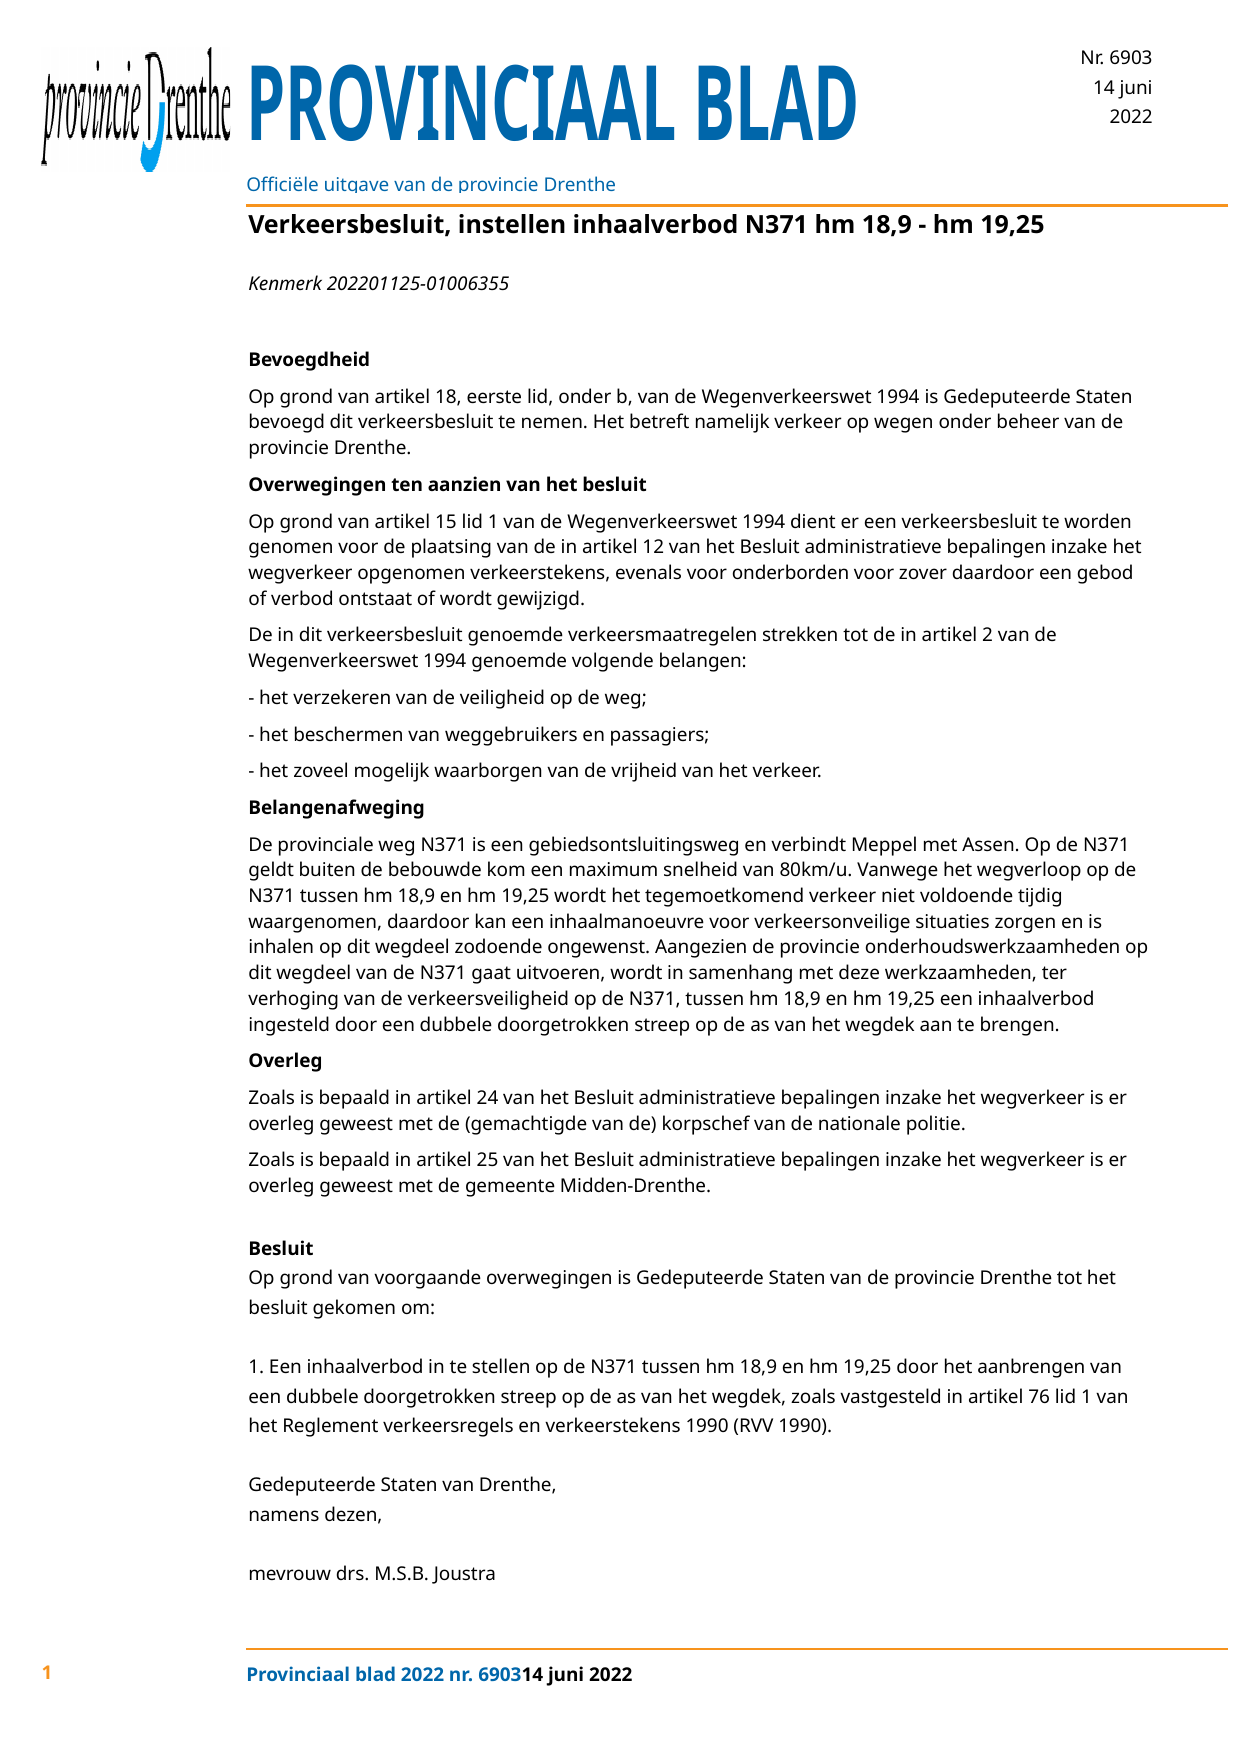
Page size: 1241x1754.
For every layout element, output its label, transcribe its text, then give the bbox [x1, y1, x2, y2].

text - het zoveel mogelijk waarborgen van de vrijheid van het verkeer. [248, 757, 1152, 783]
text De in dit verkeersbesluit genoemde verkeersmaatregelen strekken tot de in artikel 2 van de Wegenverkeerswet 1994 genoemde volgende belangen: [248, 622, 1152, 673]
text Op grond van voorgaande overwegingen is Gedeputeerde Staten van de provincie Drenthe tot het besluit gekomen om: [248, 1264, 1152, 1320]
picture [41, 47, 231, 172]
text - het verzekeren van de veiligheid op de weg; [248, 684, 1152, 710]
text Op grond van artikel 18, eerste lid, onder b, van de Wegenverkeerswet 1994 is Gedeputeerde Staten bevoegd dit verkeersbesluit te nemen. Het betreft namelijk verkeer op wegen onder beheer van de provincie Drenthe. [248, 383, 1152, 460]
text Zoals is bepaald in artikel 25 van het Besluit administratieve bepalingen inzake het wegverkeer is er overleg geweest met de gemeente Midden-Drenthe. [248, 1147, 1152, 1198]
text Overwegingen ten aanzien van het besluit [248, 471, 1152, 497]
text Op grond van artikel 15 lid 1 van de Wegenverkeerswet 1994 dient er een verkeersbesluit te worden genomen voor de plaatsing van de in artikel 12 van het Besluit administratieve bepalingen inzake het wegverkeer opgenomen verkeerstekens, evenals voor onderborden voor zover daardoor een gebod of verbod ontstaat of wordt gewijzigd. [248, 508, 1152, 611]
text 1. Een inhaalverbod in te stellen op de N371 tussen hm 18,9 en hm 19,25 door het aanbrengen van een dubbele doorgetrokken streep op de as van het wegdek, zoals vastgesteld in artikel 76 lid 1 van het Reglement verkeersregels en verkeerstekens 1990 (RVV 1990). [248, 1353, 1152, 1438]
text De provinciale weg N371 is een gebiedsontsluitingsweg en verbindt Meppel met Assen. Op de N371 geldt buiten de bebouwde kom een maximum snelheid van 80km/u. Vanwege het wegverloop op de N371 tussen hm 18,9 en hm 19,25 wordt het tegemoetkomend verkeer niet voldoende tijdig waargenomen, daardoor kan een inhaalmanoeuvre voor verkeersonveilige situaties zorgen en is inhalen op dit wegdeel zodoende ongewenst. Aangezien de provincie onderhoudswerkzaamheden op dit wegdeel van de N371 gaat uitvoeren, wordt in samenhang met deze werkzaamheden, ter verhoging van de verkeersveiligheid op de N371, tussen hm 18,9 en hm 19,25 een inhaalverbod ingesteld door een dubbele doorgetrokken streep op de as van het wegdek aan te brengen. [248, 831, 1152, 1037]
text namens dezen, [248, 1501, 1152, 1527]
text Verkeersbesluit, instellen inhaalverbod N371 hm 18,9 - hm 19,25 [248, 207, 1152, 241]
text Belangenafweging [248, 794, 1152, 820]
text - het beschermen van weggebruikers en passagiers; [248, 721, 1152, 746]
text Zoals is bepaald in artikel 24 van het Besluit administratieve bepalingen inzake het wegverkeer is er overleg geweest met de (gemachtigde van de) korpschef van de nationale politie. [248, 1084, 1152, 1136]
text Kenmerk 202201125-01006355 [248, 270, 1152, 296]
text Bevoegdheid [248, 346, 1152, 372]
text mevrouw drs. M.S.B. Joustra [248, 1560, 1152, 1586]
text Gedeputeerde Staten van Drenthe, [248, 1472, 1152, 1497]
text Overleg [248, 1047, 1152, 1073]
text Besluit [248, 1235, 1152, 1261]
